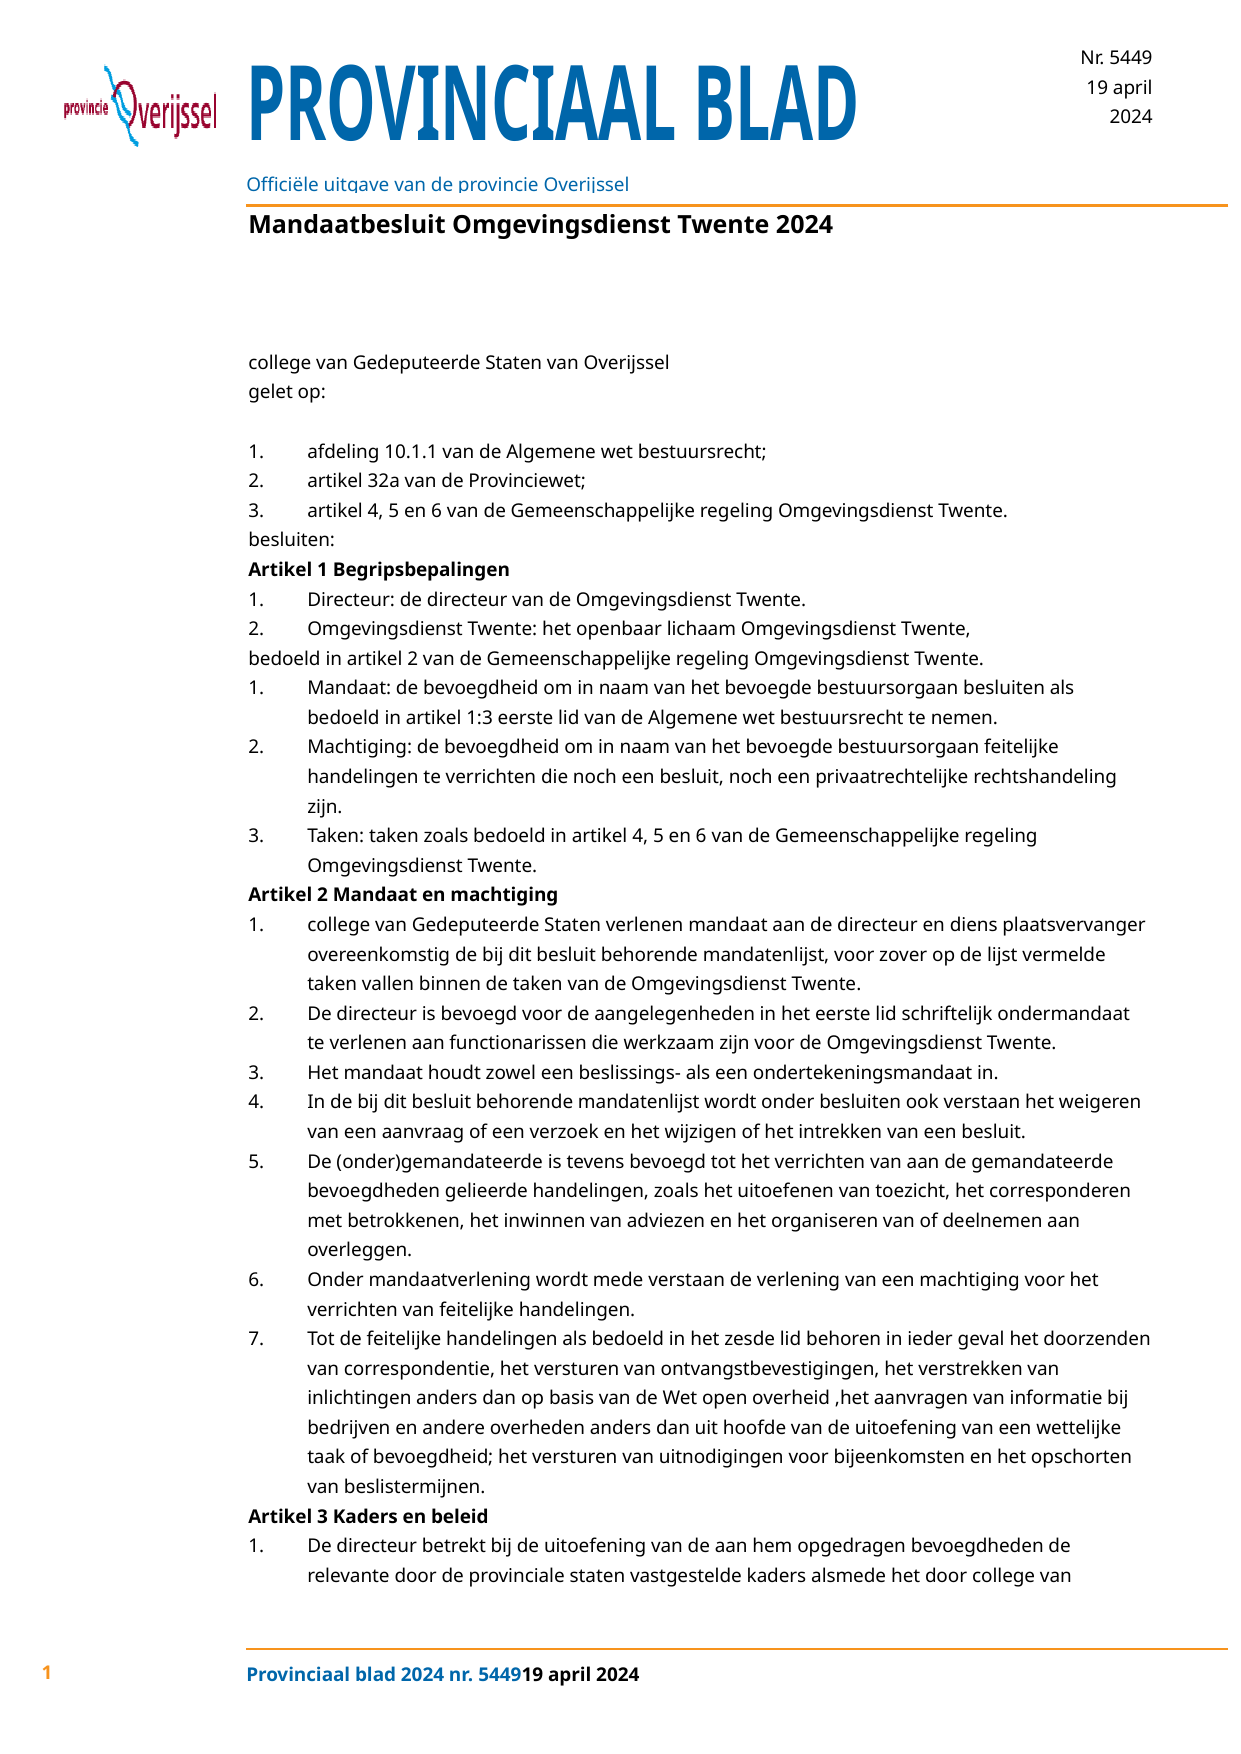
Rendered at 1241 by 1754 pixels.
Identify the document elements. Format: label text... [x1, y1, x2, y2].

text Artikel 2 Mandaat en machtiging [248, 882, 1152, 907]
list Machtiging: de bevoegdheid om in naam van het bevoegde bestuursorgaan feitelijke handelingen te verrichten die noch een besluit, noch een privaatrechtelijke rechtshandeling zijn. [248, 734, 1152, 819]
text Mandaatbesluit Omgevingsdienst Twente 2024 [248, 207, 1152, 241]
text Artikel 1 Begripsbepalingen [248, 556, 1152, 582]
list college van Gedeputeerde Staten verlenen mandaat aan de directeur en diens plaatsvervanger overeenkomstig de bij dit besluit behorende mandatenlijst, voor zover op de lijst vermelde taken vallen binnen de taken van de Omgevingsdienst Twente. [248, 911, 1152, 996]
text college van Gedeputeerde Staten van Overijssel [248, 349, 1152, 375]
list Omgevingsdienst Twente: het openbaar lichaam Omgevingsdienst Twente, [248, 615, 1152, 641]
picture [41, 47, 231, 172]
list In de bij dit besluit behorende mandatenlijst wordt onder besluiten ook verstaan het weigeren van een aanvraag of een verzoek en het wijzigen of het intrekken van een besluit. [248, 1089, 1152, 1144]
list afdeling 10.1.1 van de Algemene wet bestuursrecht; [248, 438, 1152, 464]
list De directeur betrekt bij de uitoefening van de aan hem opgedragen bevoegdheden de relevante door de provinciale staten vastgestelde kaders alsmede het door college van [248, 1532, 1152, 1588]
text Artikel 3 Kaders en beleid [248, 1503, 1152, 1529]
list Directeur: de directeur van de Omgevingsdienst Twente. [248, 586, 1152, 612]
list Mandaat: de bevoegdheid om in naam van het bevoegde bestuursorgaan besluiten als bedoeld in artikel 1:3 eerste lid van de Algemene wet bestuursrecht te nemen. [248, 674, 1152, 730]
text gelet op: [248, 379, 1152, 404]
text besluiten: [248, 527, 1152, 552]
list Taken: taken zoals bedoeld in artikel 4, 5 en 6 van de Gemeenschappelijke regeling Omgevingsdienst Twente. [248, 822, 1152, 878]
list Tot de feitelijke handelingen als bedoeld in het zesde lid behoren in ieder geval het doorzenden van correspondentie, het versturen van ontvangstbevestigingen, het verstrekken van inlichtingen anders dan op basis van de Wet open overheid ,het aanvragen van informatie bij bedrijven en andere overheden anders dan uit hoofde van de uitoefening van een wettelijke taak of bevoegdheid; het versturen van uitnodigingen voor bijeenkomsten en het opschorten van beslistermijnen. [248, 1325, 1152, 1499]
list Het mandaat houdt zowel een beslissings- als een ondertekeningsmandaat in. [248, 1059, 1152, 1085]
text bedoeld in artikel 2 van de Gemeenschappelijke regeling Omgevingsdienst Twente. [248, 645, 1152, 671]
list De directeur is bevoegd voor de aangelegenheden in het eerste lid schriftelijk ondermandaat te verlenen aan functionarissen die werkzaam zijn voor de Omgevingsdienst Twente. [248, 1000, 1152, 1055]
list artikel 32a van de Provinciewet; [248, 467, 1152, 493]
list Onder mandaatverlening wordt mede verstaan de verlening van een machtiging voor het verrichten van feitelijke handelingen. [248, 1266, 1152, 1322]
list artikel 4, 5 en 6 van de Gemeenschappelijke regeling Omgevingsdienst Twente. [248, 497, 1152, 523]
list De (onder)gemandateerde is tevens bevoegd tot het verrichten van aan de gemandateerde bevoegdheden gelieerde handelingen, zoals het uitoefenen van toezicht, het corresponderen met betrokkenen, het inwinnen van adviezen en het organiseren van of deelnemen aan overleggen. [248, 1148, 1152, 1262]
